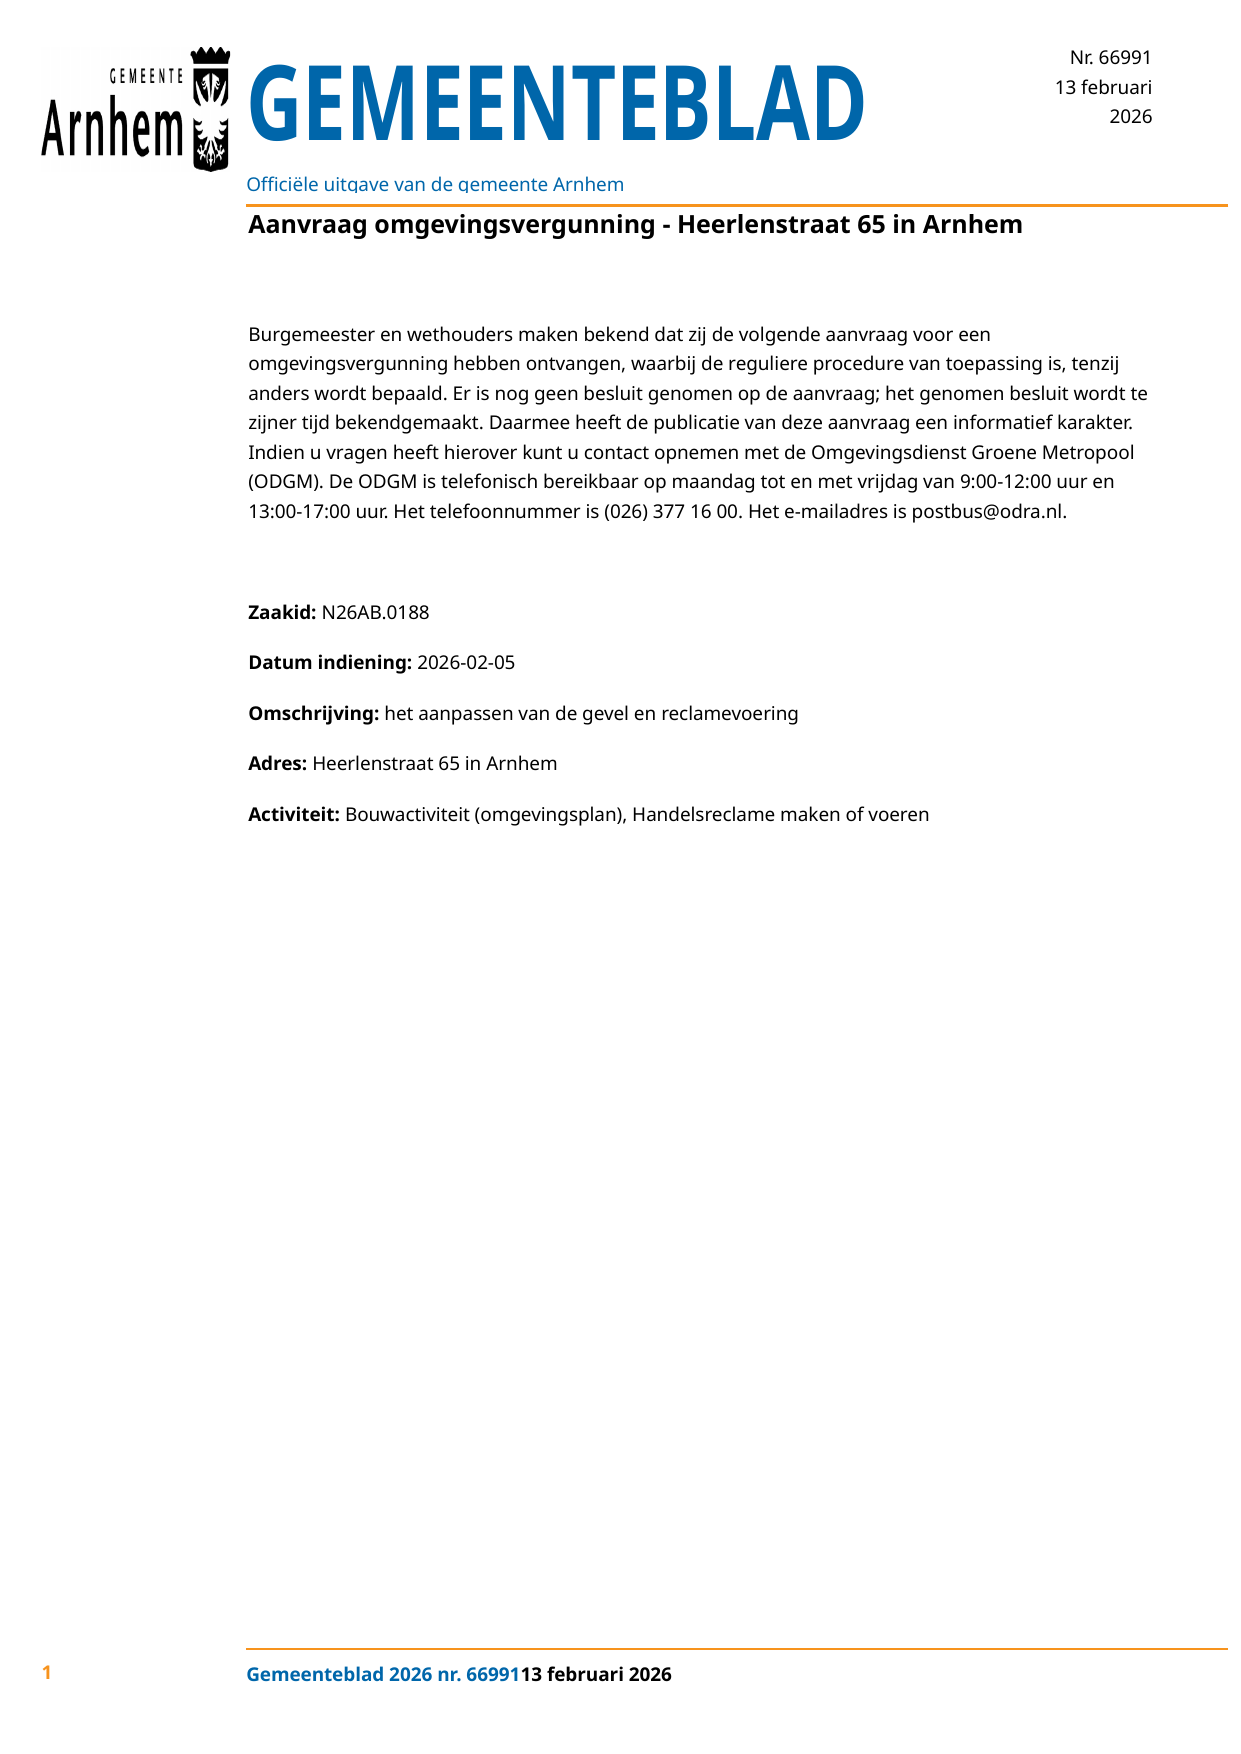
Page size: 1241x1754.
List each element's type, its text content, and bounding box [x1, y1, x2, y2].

text Omschrijving: het aanpassen van de gevel en reclamevoering [248, 700, 1152, 726]
text Activiteit: Bouwactiviteit (omgevingsplan), Handelsreclame maken of voeren [248, 801, 1152, 826]
text Zaakid: N26AB.0188 [248, 599, 1152, 625]
picture [41, 47, 231, 172]
text Aanvraag omgevingsvergunning - Heerlenstraat 65 in Arnhem [248, 207, 1152, 241]
text Burgemeester en wethouders maken bekend dat zij de volgende aanvraag voor een omgevingsvergunning hebben ontvangen, waarbij de reguliere procedure van toepassing is, tenzij anders wordt bepaald. Er is nog geen besluit genomen op de aanvraag; het genomen besluit wordt te zijner tijd bekendgemaakt. Daarmee heeft de publicatie van deze aanvraag een informatief karakter. Indien u vragen heeft hierover kunt u contact opnemen met de Omgevingsdienst Groene Metropool (ODGM). De ODGM is telefonisch bereikbaar op maandag tot en met vrijdag van 9:00-12:00 uur en 13:00-17:00 uur. Het telefoonnummer is (026) 377 16 00. Het e-mailadres is postbus@odra.nl. [248, 321, 1152, 524]
text Adres: Heerlenstraat 65 in Arnhem [248, 750, 1152, 776]
text Datum indiening: 2026-02-05 [248, 649, 1152, 675]
